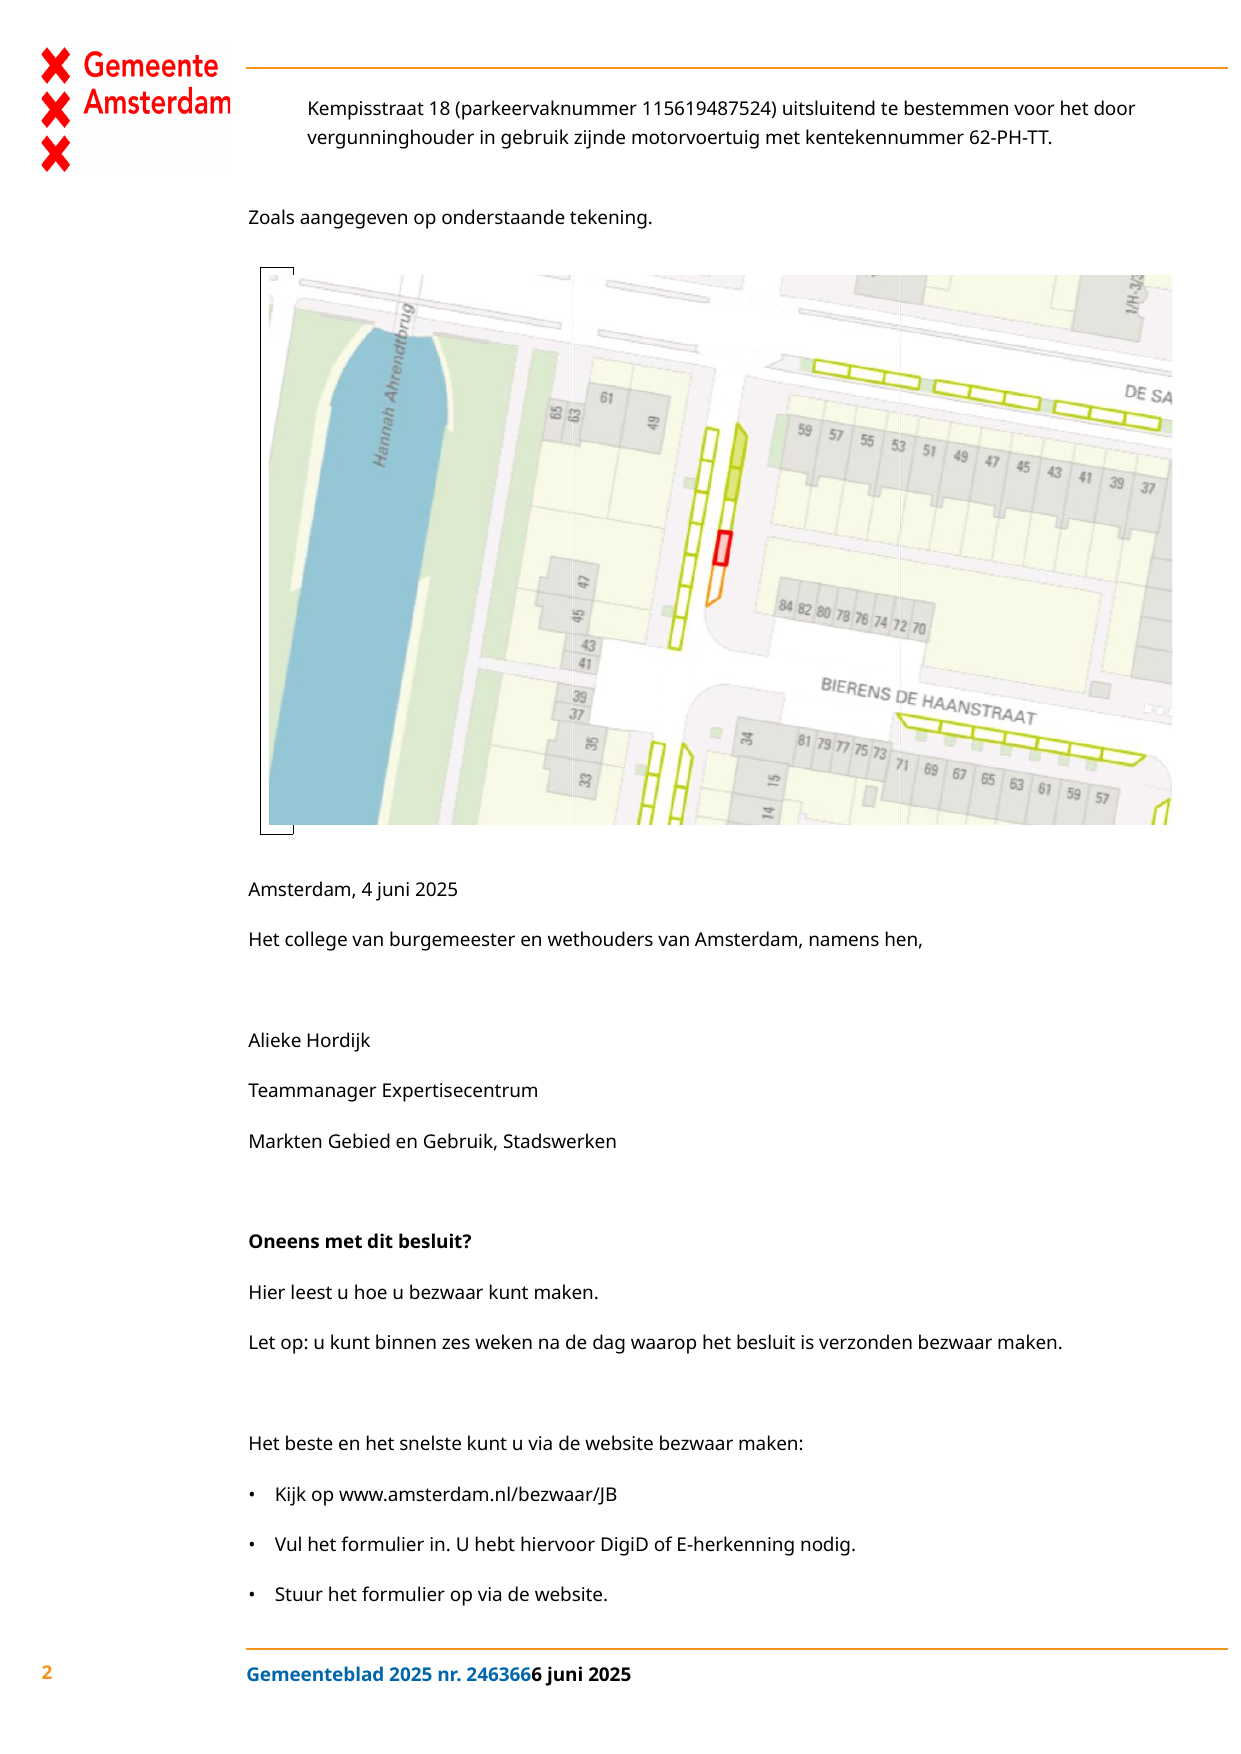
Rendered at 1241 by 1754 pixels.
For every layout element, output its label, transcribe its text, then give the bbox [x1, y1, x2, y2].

text • Kijk op www.amsterdam.nl/bezwaar/JB [248, 1481, 1152, 1506]
text Teammanager Expertisecentrum [248, 1077, 1152, 1103]
list Kempisstraat 18 (parkeervaknummer 115619487524) uitsluitend te bestemmen voor het door vergunninghouder in gebruik zijnde motorvoertuig met kentekennummer 62-PH-TT. [248, 95, 1152, 150]
text Markten Gebied en Gebruik, Stadswerken [248, 1128, 1152, 1153]
text Oneens met dit besluit? [248, 1229, 1152, 1254]
text Het beste en het snelste kunt u via de website bezwaar maken: [248, 1430, 1152, 1456]
text Let op: u kunt binnen zes weken na de dag waarop het besluit is verzonden bezwaar maken. [248, 1329, 1152, 1355]
text Zoals aangegeven op onderstaande tekening. [248, 204, 1152, 230]
text Het college van burgemeester en wethouders van Amsterdam, namens hen, [248, 926, 1152, 952]
text • Stuur het formulier op via de website. [248, 1582, 1152, 1607]
text • Vul het formulier in. U hebt hiervoor DigiD of E-herkenning nodig. [248, 1531, 1152, 1557]
text Amsterdam, 4 juni 2025 [248, 876, 1152, 901]
text Hier leest u hoe u bezwaar kunt maken. [248, 1279, 1152, 1305]
picture [268, 275, 1173, 825]
picture [41, 47, 231, 172]
text Alieke Hordijk [248, 1027, 1152, 1053]
